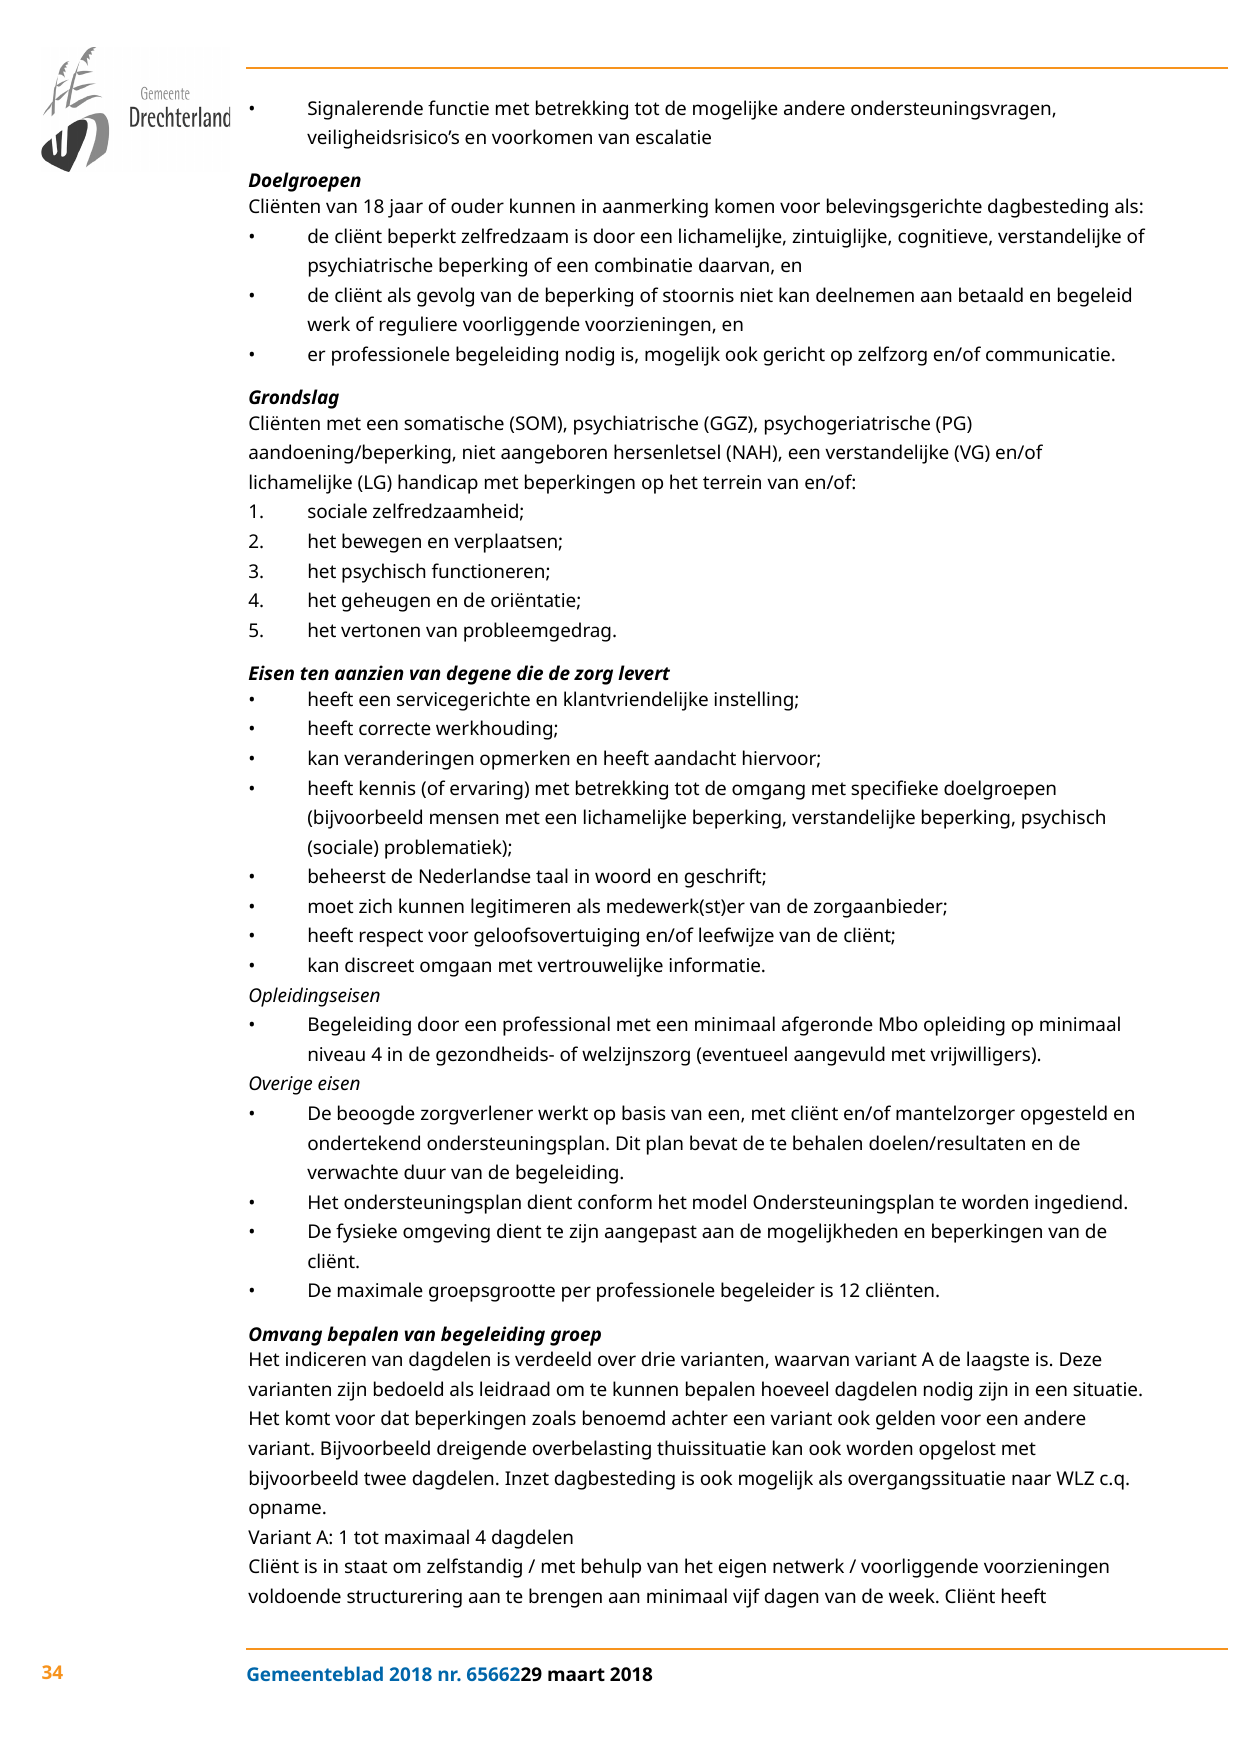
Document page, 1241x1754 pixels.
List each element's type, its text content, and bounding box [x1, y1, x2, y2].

list sociale zelfredzaamheid; [248, 499, 1152, 524]
list heeft respect voor geloofsovertuiging en/of leefwijze van de cliënt; [248, 923, 1152, 948]
text Variant A: 1 tot maximaal 4 dagdelen [248, 1524, 1152, 1550]
list het geheugen en de oriëntatie; [248, 587, 1152, 613]
list heeft correcte werkhouding; [248, 716, 1152, 741]
text Het indiceren van dagdelen is verdeeld over drie varianten, waarvan variant A de laagste is. Deze varianten zijn bedoeld als leidraad om te kunnen bepalen hoeveel dagdelen nodig zijn in een situatie. Het komt voor dat beperkingen zoals benoemd achter een variant ook gelden voor een andere variant. Bijvoorbeeld dreigende overbelasting thuissituatie kan ook worden opgelost met bijvoorbeeld twee dagdelen. Inzet dagbesteding is ook mogelijk als overgangssituatie naar WLZ c.q. opname. [248, 1346, 1152, 1520]
picture [41, 47, 231, 172]
text Eisen ten aanzien van degene die de zorg levert [248, 660, 1152, 686]
text Opleidingseisen [248, 982, 1152, 1007]
text Omvang bepalen van begeleiding groep [248, 1321, 1152, 1346]
text Cliënten met een somatische (SOM), psychiatrische (GGZ), psychogeriatrische (PG) aandoening/beperking, niet aangeboren hersenletsel (NAH), een verstandelijke (VG) en/of lichamelijke (LG) handicap met beperkingen op het terrein van en/of: [248, 410, 1152, 495]
list De fysieke omgeving dient te zijn aangepast aan de mogelijkheden en beperkingen van de cliënt. [248, 1218, 1152, 1274]
list De maximale groepsgrootte per professionele begeleider is 12 cliënten. [248, 1278, 1152, 1303]
list Begeleiding door een professional met een minimaal afgeronde Mbo opleiding op minimaal niveau 4 in de gezondheids- of welzijnszorg (eventueel aangevuld met vrijwilligers). [248, 1011, 1152, 1067]
list het vertonen van probleemgedrag. [248, 617, 1152, 643]
text Doelgroepen [248, 167, 1152, 193]
list Signalerende functie met betrekking tot de mogelijke andere ondersteuningsvragen, veiligheidsrisico’s en voorkomen van escalatie [248, 95, 1152, 150]
list moet zich kunnen legitimeren als medewerk(st)er van de zorgaanbieder; [248, 893, 1152, 919]
text Overige eisen [248, 1071, 1152, 1096]
list kan veranderingen opmerken en heeft aandacht hiervoor; [248, 745, 1152, 771]
list er professionele begeleiding nodig is, mogelijk ook gericht op zelfzorg en/of communicatie. [248, 341, 1152, 367]
text Grondslag [248, 384, 1152, 410]
list heeft kennis (of ervaring) met betrekking tot de omgang met specifieke doelgroepen (bijvoorbeeld mensen met een lichamelijke beperking, verstandelijke beperking, psychisch (sociale) problematiek); [248, 775, 1152, 859]
list kan discreet omgaan met vertrouwelijke informatie. [248, 952, 1152, 978]
text Cliënten van 18 jaar of ouder kunnen in aanmerking komen voor belevingsgerichte dagbesteding als: [248, 193, 1152, 219]
list heeft een servicegerichte en klantvriendelijke instelling; [248, 686, 1152, 712]
list Het ondersteuningsplan dient conform het model Ondersteuningsplan te worden ingediend. [248, 1189, 1152, 1214]
text Cliënt is in staat om zelfstandig / met behulp van het eigen netwerk / voorliggende voorzieningen voldoende structurering aan te brengen aan minimaal vijf dagen van de week. Cliënt heeft [248, 1553, 1152, 1609]
list beheerst de Nederlandse taal in woord en geschrift; [248, 863, 1152, 889]
list het bewegen en verplaatsen; [248, 528, 1152, 554]
list de cliënt als gevolg van de beperking of stoornis niet kan deelnemen aan betaald en begeleid werk of reguliere voorliggende voorzieningen, en [248, 282, 1152, 337]
list het psychisch functioneren; [248, 558, 1152, 584]
list de cliënt beperkt zelfredzaam is door een lichamelijke, zintuiglijke, cognitieve, verstandelijke of psychiatrische beperking of een combinatie daarvan, en [248, 223, 1152, 278]
list De beoogde zorgverlener werkt op basis van een, met cliënt en/of mantelzorger opgesteld en ondertekend ondersteuningsplan. Dit plan bevat de te behalen doelen/resultaten en de verwachte duur van de begeleiding. [248, 1100, 1152, 1185]
